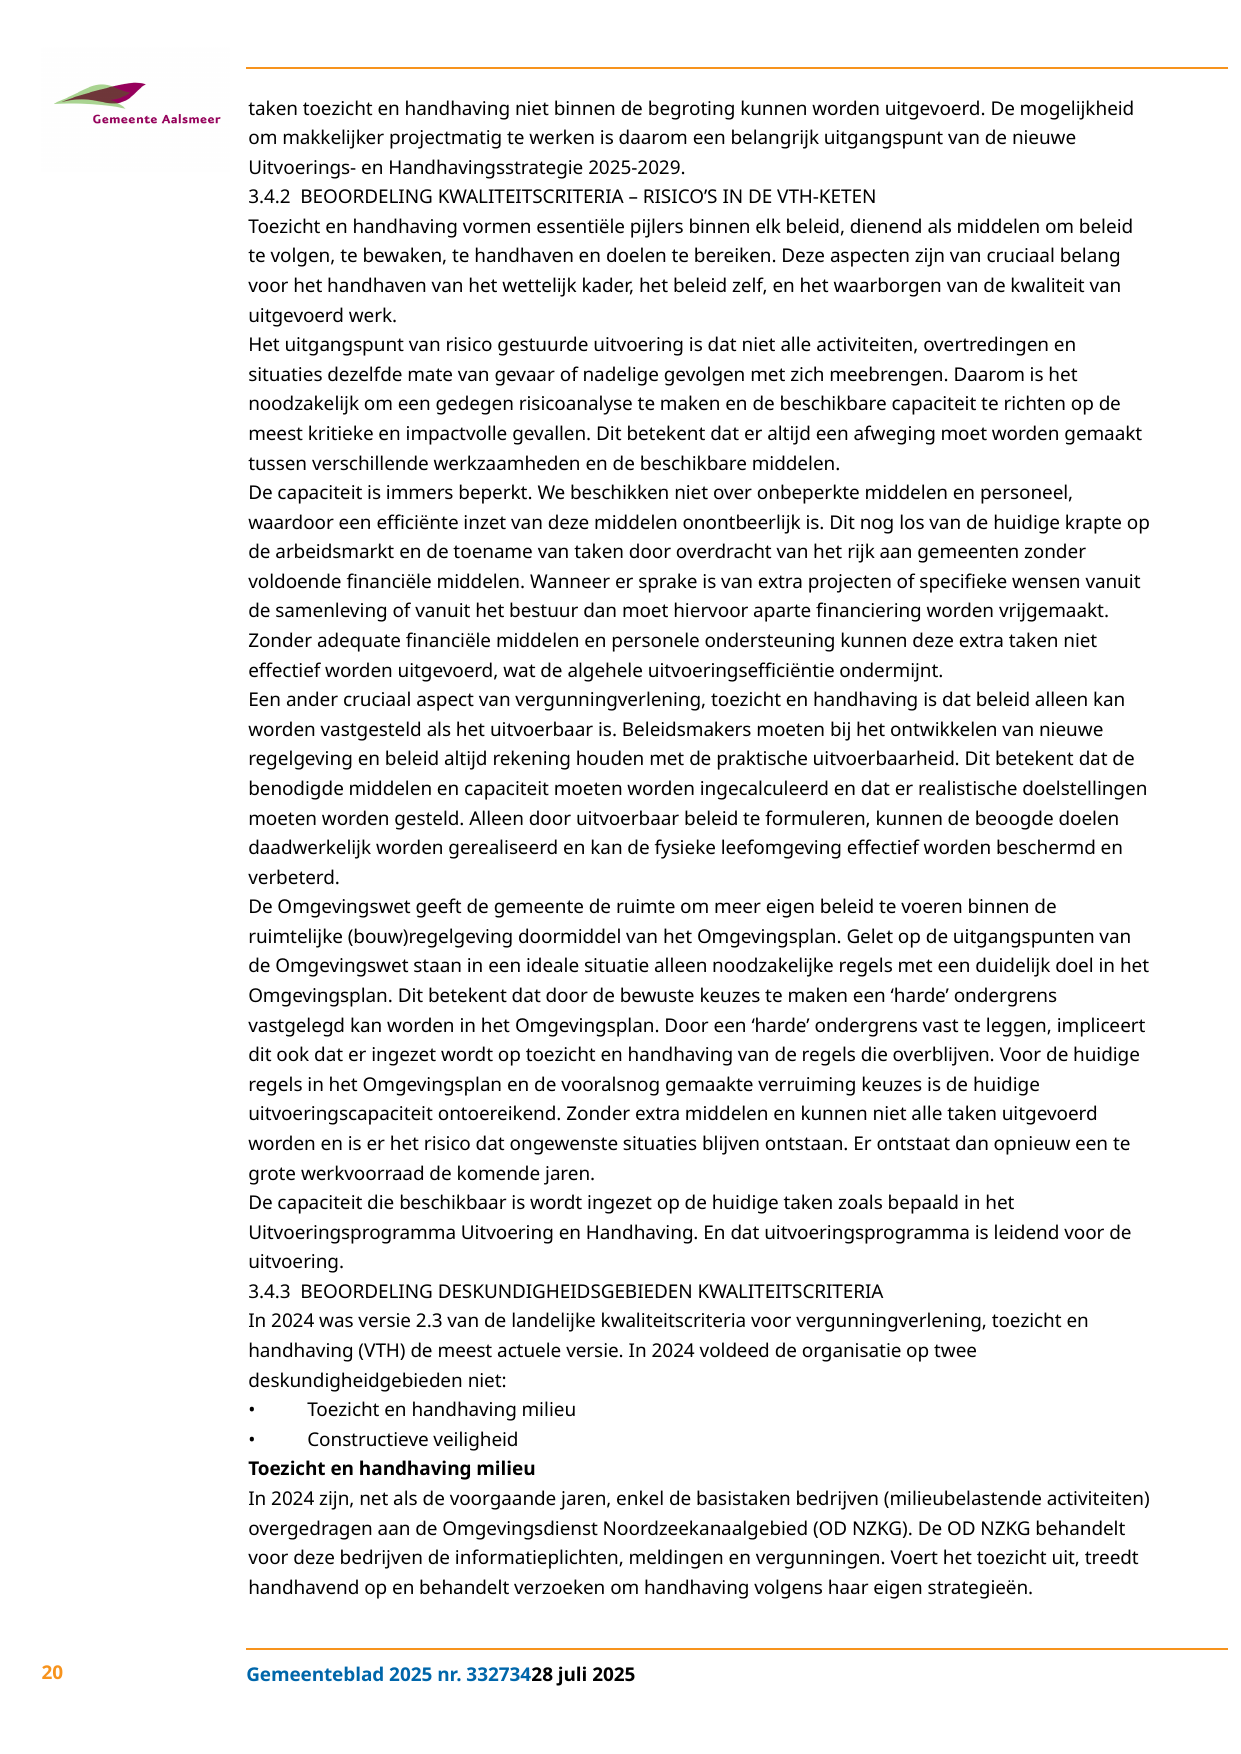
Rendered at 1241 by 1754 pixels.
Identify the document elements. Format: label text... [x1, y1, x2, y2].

text De capaciteit is immers beperkt. We beschikken niet over onbeperkte middelen en personeel, waardoor een efficiënte inzet van deze middelen onontbeerlijk is. Dit nog los van de huidige krapte op de arbeidsmarkt en de toename van taken door overdracht van het rijk aan gemeenten zonder voldoende financiële middelen. Wanneer er sprake is van extra projecten of specifieke wensen vanuit de samenleving of vanuit het bestuur dan moet hiervoor aparte financiering worden vrijgemaakt. Zonder adequate financiële middelen en personele ondersteuning kunnen deze extra taken niet effectief worden uitgevoerd, wat de algehele uitvoeringsefficiëntie ondermijnt. [248, 479, 1152, 683]
text 3.4.3 BEOORDELING DESKUNDIGHEIDSGEBIEDEN KWALITEITSCRITERIA [248, 1278, 1152, 1304]
text taken toezicht en handhaving niet binnen de begroting kunnen worden uitgevoerd. De mogelijkheid om makkelijker projectmatig te werken is daarom een belangrijk uitgangspunt van de nieuwe Uitvoerings- en Handhavingsstrategie 2025-2029. [248, 95, 1152, 180]
text Uitvoeringsprogramma Uitvoering en Handhaving. En dat uitvoeringsprogramma is leidend voor de uitvoering. [248, 1219, 1152, 1274]
text De capaciteit die beschikbaar is wordt ingezet op de huidige taken zoals bepaald in het [248, 1189, 1152, 1215]
text 3.4.2 BEOORDELING KWALITEITSCRITERIA – RISICO’S IN DE VTH-KETEN [248, 183, 1152, 209]
text De Omgevingswet geeft de gemeente de ruimte om meer eigen beleid te voeren binnen de ruimtelijke (bouw)regelgeving doormiddel van het Omgevingsplan. Gelet op de uitgangspunten van de Omgevingswet staan in een ideale situatie alleen noodzakelijke regels met een duidelijk doel in het Omgevingsplan. Dit betekent dat door de bewuste keuzes te maken een ‘harde’ ondergrens vastgelegd kan worden in het Omgevingsplan. Door een ‘harde’ ondergrens vast te leggen, impliceert dit ook dat er ingezet wordt op toezicht en handhaving van de regels die overblijven. Voor de huidige regels in het Omgevingsplan en de vooralsnog gemaakte verruiming keuzes is de huidige uitvoeringscapaciteit ontoereikend. Zonder extra middelen en kunnen niet alle taken uitgevoerd worden en is er het risico dat ongewenste situaties blijven ontstaan. Er ontstaat dan opnieuw een te grote werkvoorraad de komende jaren. [248, 893, 1152, 1186]
text Toezicht en handhaving vormen essentiële pijlers binnen elk beleid, dienend als middelen om beleid te volgen, te bewaken, te handhaven en doelen te bereiken. Deze aspecten zijn van cruciaal belang voor het handhaven van het wettelijk kader, het beleid zelf, en het waarborgen van de kwaliteit van uitgevoerd werk. [248, 213, 1152, 328]
picture [41, 47, 231, 172]
text Een ander cruciaal aspect van vergunningverlening, toezicht en handhaving is dat beleid alleen kan worden vastgesteld als het uitvoerbaar is. Beleidsmakers moeten bij het ontwikkelen van nieuwe regelgeving en beleid altijd rekening houden met de praktische uitvoerbaarheid. Dit betekent dat de benodigde middelen en capaciteit moeten worden ingecalculeerd en dat er realistische doelstellingen moeten worden gesteld. Alleen door uitvoerbaar beleid te formuleren, kunnen de beoogde doelen daadwerkelijk worden gerealiseerd en kan de fysieke leefomgeving effectief worden beschermd en verbeterd. [248, 686, 1152, 890]
text Het uitgangspunt van risico gestuurde uitvoering is dat niet alle activiteiten, overtredingen en situaties dezelfde mate van gevaar of nadelige gevolgen met zich meebrengen. Daarom is het noodzakelijk om een gedegen risicoanalyse te maken en de beschikbare capaciteit te richten op de meest kritieke en impactvolle gevallen. Dit betekent dat er altijd een afweging moet worden gemaakt tussen verschillende werkzaamheden en de beschikbare middelen. [248, 331, 1152, 476]
text In 2024 zijn, net als de voorgaande jaren, enkel de basistaken bedrijven (milieubelastende activiteiten) overgedragen aan de Omgevingsdienst Noordzeekanaalgebied (OD NZKG). De OD NZKG behandelt voor deze bedrijven de informatieplichten, meldingen en vergunningen. Voert het toezicht uit, treedt handhavend op en behandelt verzoeken om handhaving volgens haar eigen strategieën. [248, 1485, 1152, 1600]
text In 2024 was versie 2.3 van de landelijke kwaliteitscriteria voor vergunningverlening, toezicht en handhaving (VTH) de meest actuele versie. In 2024 voldeed de organisatie op twee deskundigheidgebieden niet: [248, 1308, 1152, 1393]
list Toezicht en handhaving milieu [248, 1396, 1152, 1422]
list Constructieve veiligheid [248, 1426, 1152, 1452]
text Toezicht en handhaving milieu [248, 1456, 1152, 1481]
